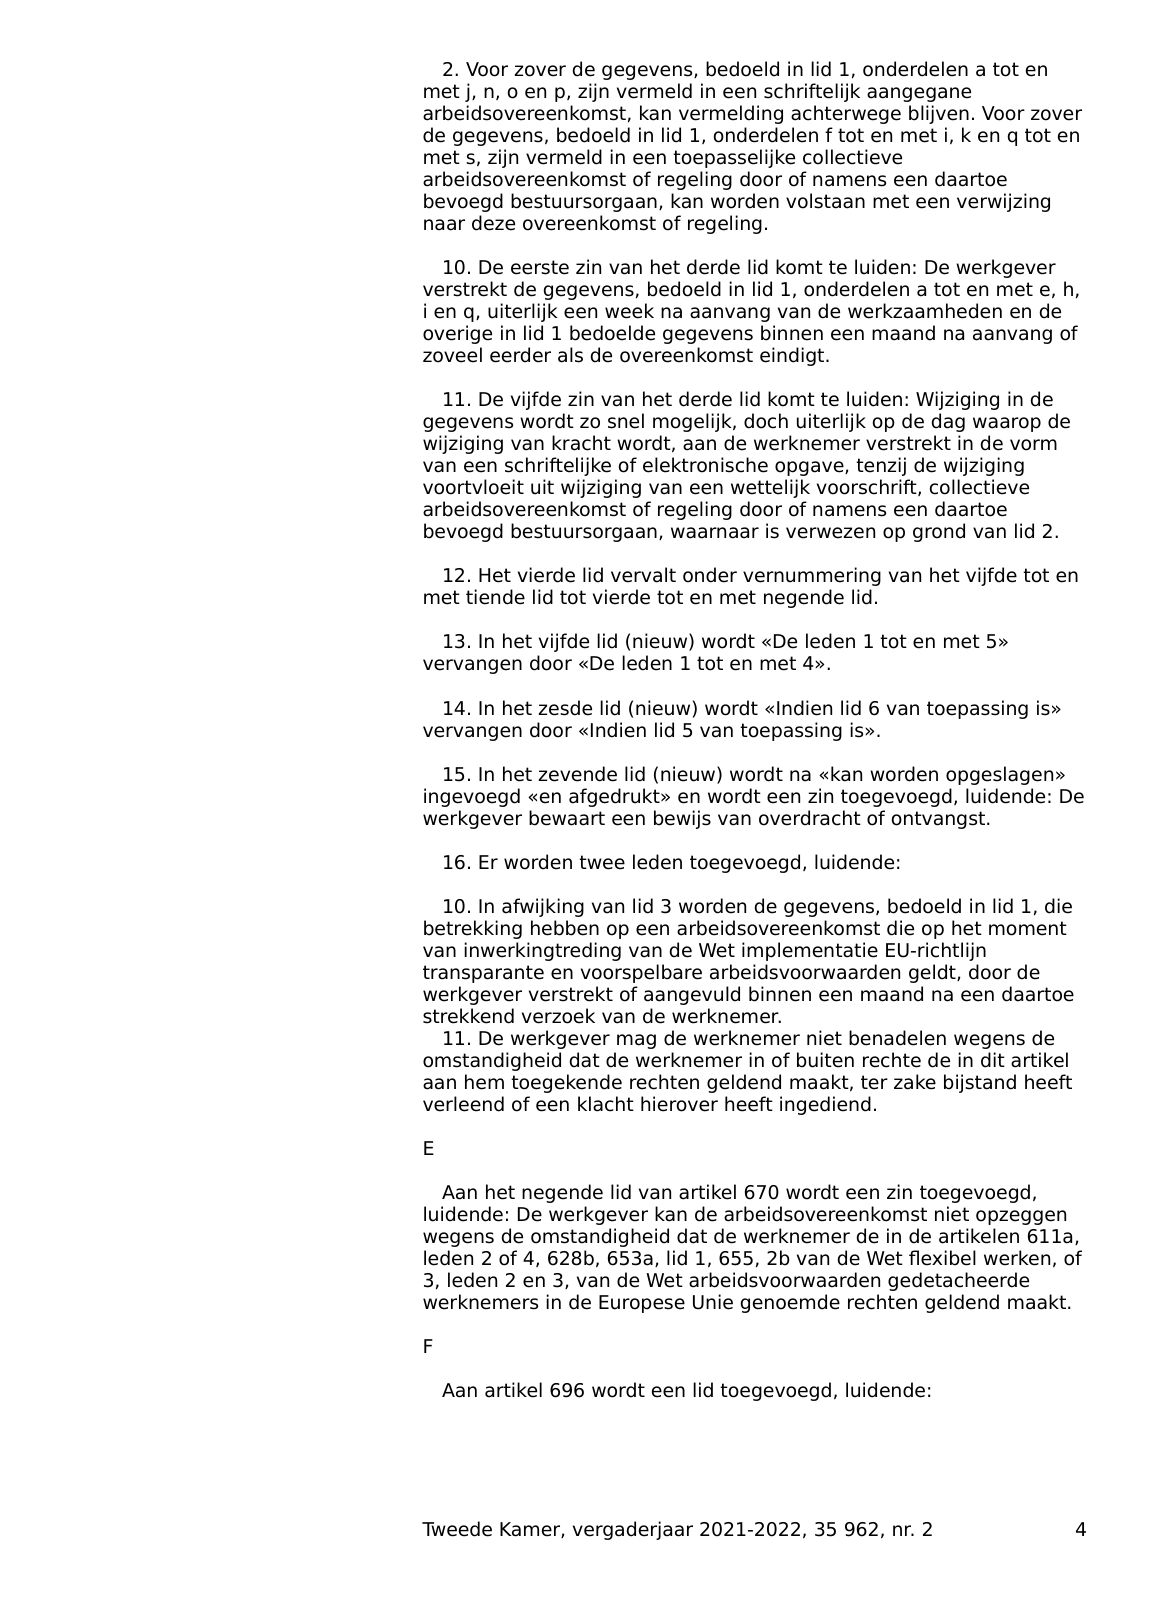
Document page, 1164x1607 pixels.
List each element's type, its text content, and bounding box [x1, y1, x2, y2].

text Aan artikel 696 wordt een lid toegevoegd, luidende: [422, 1380, 1087, 1402]
text 14. In het zesde lid (nieuw) wordt «Indien lid 6 van toepassing is» vervangen door «Indien lid 5 van toepassing is». [422, 697, 1087, 741]
text E [422, 1138, 1087, 1160]
text 12. Het vierde lid vervalt onder vernummering van het vijfde tot en met tiende lid tot vierde tot en met negende lid. [422, 565, 1087, 609]
text 10. De eerste zin van het derde lid komt te luiden: De werkgever verstrekt de gegevens, bedoeld in lid 1, onderdelen a tot en met e, h, i en q, uiterlijk een week na aanvang van de werkzaamheden en de overige in lid 1 bedoelde gegevens binnen een maand na aanvang of zoveel eerder als de overeenkomst eindigt. [422, 257, 1087, 367]
text Aan het negende lid van artikel 670 wordt een zin toegevoegd, luidende: De werkgever kan de arbeidsovereenkomst niet opzeggen wegens de omstandigheid dat de werknemer de in de artikelen 611a, leden 2 of 4, 628b, 653a, lid 1, 655, 2b van de Wet flexibel werken, of 3, leden 2 en 3, van de Wet arbeidsvoorwaarden gedetacheerde werknemers in de Europese Unie genoemde rechten geldend maakt. [422, 1182, 1087, 1314]
text 13. In het vijfde lid (nieuw) wordt «De leden 1 tot en met 5» vervangen door «De leden 1 tot en met 4». [422, 631, 1087, 675]
text 15. In het zevende lid (nieuw) wordt na «kan worden opgeslagen» ingevoegd «en afgedrukt» en wordt een zin toegevoegd, luidende: De werkgever bewaart een bewijs van overdracht of ontvangst. [422, 764, 1087, 829]
text 11. De vijfde zin van het derde lid komt te luiden: Wijziging in de gegevens wordt zo snel mogelijk, doch uiterlijk op de dag waarop de wijziging van kracht wordt, aan de werknemer verstrekt in de vorm van een schriftelijke of elektronische opgave, tenzij de wijziging voortvloeit uit wijziging van een wettelijk voorschrift, collectieve arbeidsovereenkomst of regeling door of namens een daartoe bevoegd bestuursorgaan, waarnaar is verwezen op grond van lid 2. [422, 389, 1087, 543]
text 2. Voor zover de gegevens, bedoeld in lid 1, onderdelen a tot en met j, n, o en p, zijn vermeld in een schriftelijk aangegane arbeidsovereenkomst, kan vermelding achterwege blijven. Voor zover de gegevens, bedoeld in lid 1, onderdelen f tot en met i, k en q tot en met s, zijn vermeld in een toepasselijke collectieve arbeidsovereenkomst of regeling door of namens een daartoe bevoegd bestuursorgaan, kan worden volstaan met een verwijzing naar deze overeenkomst of regeling. [422, 59, 1087, 235]
text F [422, 1336, 1087, 1358]
text 16. Er worden twee leden toegevoegd, luidende: [422, 852, 1087, 874]
text 11. De werkgever mag de werknemer niet benadelen wegens de omstandigheid dat de werknemer in of buiten rechte de in dit artikel aan hem toegekende rechten geldend maakt, ter zake bijstand heeft verleend of een klacht hierover heeft ingediend. [422, 1028, 1087, 1116]
text 10. In afwijking van lid 3 worden de gegevens, bedoeld in lid 1, die betrekking hebben op een arbeidsovereenkomst die op het moment van inwerkingtreding van de Wet implementatie EU-richtlijn transparante en voorspelbare arbeidsvoorwaarden geldt, door de werkgever verstrekt of aangevuld binnen een maand na een daartoe strekkend verzoek van de werknemer. [422, 896, 1087, 1028]
